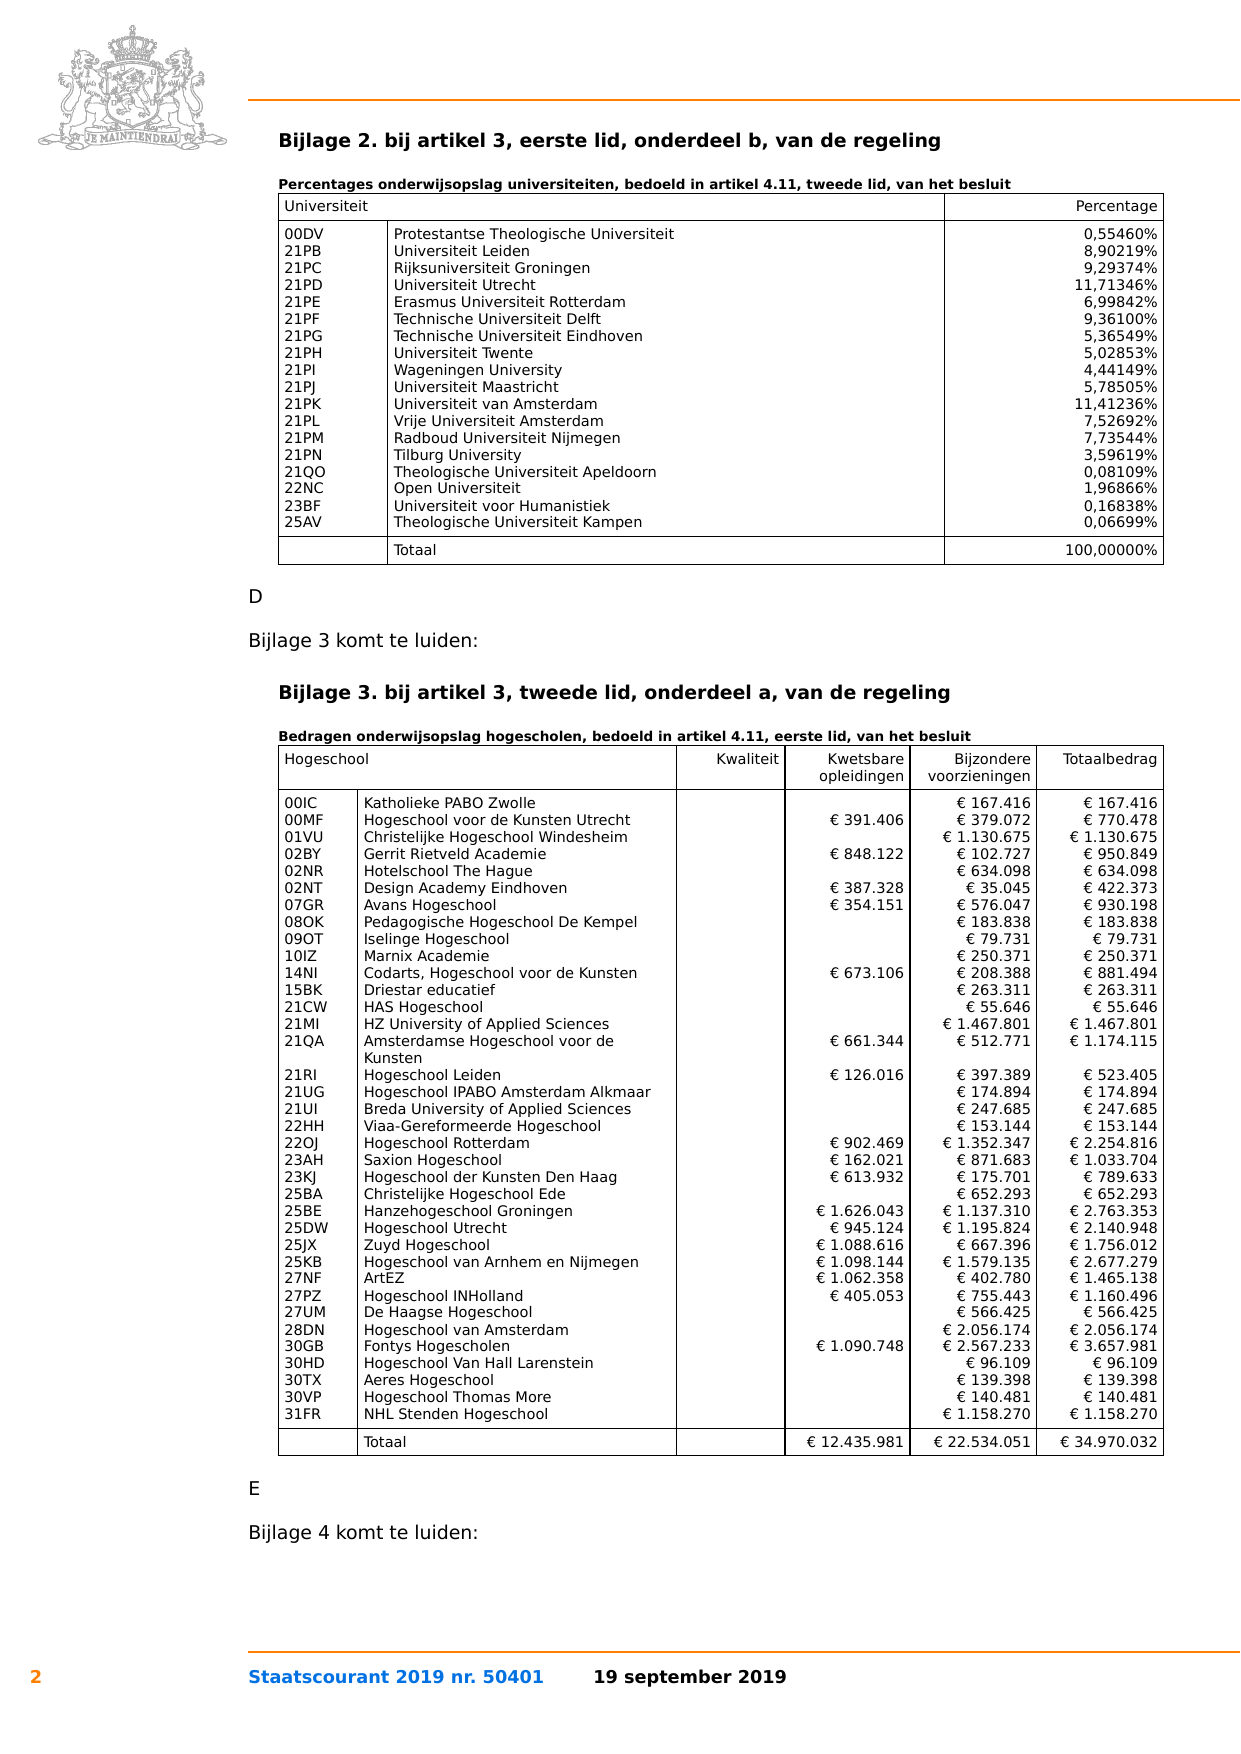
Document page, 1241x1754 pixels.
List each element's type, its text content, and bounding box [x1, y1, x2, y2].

table_cell 3,59619% [945, 446, 1163, 463]
table_cell 23KJ [279, 1169, 357, 1186]
table_cell € 79.731 [1037, 931, 1163, 948]
table_cell € 354.151 [786, 897, 909, 914]
table_cell [677, 812, 784, 829]
text Bijlage 4 komt te luiden: [248, 1522, 1163, 1544]
table_cell Theologische Universiteit Apeldoorn [388, 464, 944, 480]
table_cell 21CW [279, 999, 357, 1016]
table_cell € 1.137.310 [911, 1203, 1036, 1219]
table_cell [786, 914, 909, 931]
table_cell [786, 1321, 909, 1338]
table_cell € 652.293 [911, 1186, 1036, 1202]
table_cell Christelijke Hogeschool Windesheim [358, 829, 676, 846]
table_cell 21UG [279, 1084, 357, 1101]
table_cell 0,06699% [945, 514, 1163, 536]
table_cell 21MI [279, 1016, 357, 1033]
table_cell Theologische Universiteit Kampen [388, 514, 944, 536]
table_cell € 208.388 [911, 965, 1036, 982]
table_cell Zuyd Hogeschool [358, 1236, 676, 1253]
table_cell € 2.056.174 [1037, 1321, 1163, 1338]
table_cell € 634.098 [1037, 863, 1163, 880]
table_cell [677, 931, 784, 948]
table_cell € 162.021 [786, 1152, 909, 1168]
table_cell 08OK [279, 914, 357, 931]
table_cell Hogeschool IPABO Amsterdam Alkmaar [358, 1084, 676, 1101]
table_cell [786, 863, 909, 880]
table_cell € 174.894 [1037, 1084, 1163, 1101]
table_cell € 2.140.948 [1037, 1220, 1163, 1236]
table_cell Hogeschool van Amsterdam [358, 1321, 676, 1338]
table_cell Hotelschool The Hague [358, 863, 676, 880]
table_cell Rijksuniversiteit Groningen [388, 260, 944, 277]
table_cell 21UI [279, 1101, 357, 1118]
table_cell € 250.371 [911, 948, 1036, 965]
table_cell [677, 1288, 784, 1304]
table_cell € 1.098.144 [786, 1254, 909, 1270]
table_cell [786, 1372, 909, 1389]
table_cell 28DN [279, 1321, 357, 1338]
table_cell € 1.160.496 [1037, 1288, 1163, 1304]
table_cell € 2.056.174 [911, 1321, 1036, 1338]
table_cell Hogeschool Rotterdam [358, 1135, 676, 1152]
table_cell [677, 1304, 784, 1321]
subtitle Bijlage 3. bij artikel 3, tweede lid, onderdeel a, van de regeling [278, 682, 1163, 704]
table_cell 21PL [279, 413, 387, 429]
table_cell 02NR [279, 863, 357, 880]
table_cell Breda University of Applied Sciences [358, 1101, 676, 1118]
table_cell € 613.932 [786, 1169, 909, 1186]
table_cell [677, 897, 784, 914]
table_cell 23AH [279, 1152, 357, 1168]
table_cell € 183.838 [1037, 914, 1163, 931]
table_cell € 2.567.233 [911, 1338, 1036, 1355]
table_cell Hogeschool Leiden [358, 1067, 676, 1084]
table_cell Erasmus Universiteit Rotterdam [388, 294, 944, 311]
table_cell € 247.685 [1037, 1101, 1163, 1118]
table_cell Driestar educatief [358, 982, 676, 999]
table_cell Radboud Universiteit Nijmegen [388, 430, 944, 446]
table_cell € 945.124 [786, 1220, 909, 1236]
table_cell € 667.396 [911, 1236, 1036, 1253]
table_cell 0,55460% [945, 221, 1163, 243]
table_cell € 3.657.981 [1037, 1338, 1163, 1355]
table_cell Amsterdamse Hogeschool voor de Kunsten [358, 1033, 676, 1067]
table_cell € 167.416 [1037, 790, 1163, 812]
table_cell De Haagse Hogeschool [358, 1304, 676, 1321]
table_cell 07GR [279, 897, 357, 914]
table_cell € 871.683 [911, 1152, 1036, 1168]
table_cell € 930.198 [1037, 897, 1163, 914]
table_cell Katholieke PABO Zwolle [358, 790, 676, 812]
table_cell Vrije Universiteit Amsterdam [388, 413, 944, 429]
table_cell € 139.398 [1037, 1372, 1163, 1389]
table_cell € 250.371 [1037, 948, 1163, 965]
table_cell [677, 846, 784, 863]
table_cell Hogeschool INHolland [358, 1288, 676, 1304]
table_cell € 523.405 [1037, 1067, 1163, 1084]
table_cell 1,96866% [945, 480, 1163, 497]
table_cell € 96.109 [911, 1355, 1036, 1372]
table_cell Tilburg University [388, 446, 944, 463]
table_cell Universiteit voor Humanistiek [388, 498, 944, 514]
table_cell [786, 829, 909, 846]
table_cell [677, 1152, 784, 1168]
subtitle Bijlage 2. bij artikel 3, eerste lid, onderdeel b, van de regeling [278, 130, 1163, 152]
table_cell 21PC [279, 260, 387, 277]
table_cell [279, 537, 387, 563]
table_cell 01VU [279, 829, 357, 846]
table_cell 9,29374% [945, 260, 1163, 277]
table_cell 00MF [279, 812, 357, 829]
table_cell Technische Universiteit Delft [388, 311, 944, 328]
table_cell Hogeschool [279, 746, 676, 789]
table_cell [677, 1355, 784, 1372]
table_cell € 263.311 [1037, 982, 1163, 999]
table_cell 21QA [279, 1033, 357, 1067]
table_cell Gerrit Rietveld Academie [358, 846, 676, 863]
table_cell Saxion Hogeschool [358, 1152, 676, 1168]
table_cell [677, 1084, 784, 1101]
table_cell [786, 1118, 909, 1134]
table_cell [786, 1355, 909, 1372]
table_cell 8,90219% [945, 243, 1163, 260]
table_cell € 755.443 [911, 1288, 1036, 1304]
table_cell 30TX [279, 1372, 357, 1389]
table_cell 15BK [279, 982, 357, 999]
table_cell Hogeschool Thomas More [358, 1389, 676, 1406]
table_cell [677, 1270, 784, 1287]
table_cell Universiteit [279, 194, 944, 220]
table_cell € 2.763.353 [1037, 1203, 1163, 1219]
table_cell € 96.109 [1037, 1355, 1163, 1372]
table_cell Avans Hogeschool [358, 897, 676, 914]
table_cell 21PD [279, 277, 387, 294]
table_cell HZ University of Applied Sciences [358, 1016, 676, 1033]
table_cell € 387.328 [786, 880, 909, 897]
table_cell [677, 999, 784, 1016]
table_cell € 2.254.816 [1037, 1135, 1163, 1152]
table_cell Codarts, Hogeschool voor de Kunsten [358, 965, 676, 982]
table_cell € 1.467.801 [911, 1016, 1036, 1033]
table_cell Totaalbedrag [1037, 746, 1163, 789]
table_cell 27UM [279, 1304, 357, 1321]
table_cell 00DV [279, 221, 387, 243]
table_cell € 1.756.012 [1037, 1236, 1163, 1253]
table_cell € 102.727 [911, 846, 1036, 863]
table_cell [677, 829, 784, 846]
table_cell 27NF [279, 1270, 357, 1287]
table_cell 22OJ [279, 1135, 357, 1152]
table_cell 30GB [279, 1338, 357, 1355]
table_cell € 2.677.279 [1037, 1254, 1163, 1270]
table_cell [677, 965, 784, 982]
table_cell Hanzehogeschool Groningen [358, 1203, 676, 1219]
table_cell € 770.478 [1037, 812, 1163, 829]
table_cell € 652.293 [1037, 1186, 1163, 1202]
table_cell € 950.849 [1037, 846, 1163, 863]
table_cell Hogeschool voor de Kunsten Utrecht [358, 812, 676, 829]
table_cell € 55.646 [911, 999, 1036, 1016]
table_cell 25KB [279, 1254, 357, 1270]
table_cell Christelijke Hogeschool Ede [358, 1186, 676, 1202]
table_cell 21PF [279, 311, 387, 328]
table_cell € 661.344 [786, 1033, 909, 1067]
table_cell € 12.435.981 [786, 1429, 909, 1455]
table_cell 21PM [279, 430, 387, 446]
text E [248, 1478, 1163, 1500]
table_cell 9,36100% [945, 311, 1163, 328]
table_cell € 79.731 [911, 931, 1036, 948]
table_cell € 1.579.135 [911, 1254, 1036, 1270]
table_cell € 1.130.675 [1037, 829, 1163, 846]
table_cell € 405.053 [786, 1288, 909, 1304]
table_cell 27PZ [279, 1288, 357, 1304]
table_cell [786, 931, 909, 948]
table_cell 30HD [279, 1355, 357, 1372]
table_cell 30VP [279, 1389, 357, 1406]
table_cell 21PG [279, 328, 387, 344]
table_cell [786, 999, 909, 1016]
table_cell € 174.894 [911, 1084, 1036, 1101]
table_cell 11,41236% [945, 396, 1163, 412]
table_cell € 1.626.043 [786, 1203, 909, 1219]
table_cell 02NT [279, 880, 357, 897]
table_cell Open Universiteit [388, 480, 944, 497]
table_cell € 379.072 [911, 812, 1036, 829]
table_cell [786, 982, 909, 999]
table_cell € 55.646 [1037, 999, 1163, 1016]
table_cell Iselinge Hogeschool [358, 931, 676, 948]
table_cell 21PJ [279, 379, 387, 396]
table_cell [677, 1389, 784, 1406]
table_cell Kwaliteit [677, 746, 784, 789]
table_cell [677, 1321, 784, 1338]
table_cell Design Academy Eindhoven [358, 880, 676, 897]
table_cell € 848.122 [786, 846, 909, 863]
table_cell Universiteit Twente [388, 345, 944, 362]
table_cell € 126.016 [786, 1067, 909, 1084]
table_cell HAS Hogeschool [358, 999, 676, 1016]
table_cell 5,02853% [945, 345, 1163, 362]
table_cell € 1.195.824 [911, 1220, 1036, 1236]
table_cell € 1.174.115 [1037, 1033, 1163, 1067]
table_cell € 634.098 [911, 863, 1036, 880]
table_cell € 391.406 [786, 812, 909, 829]
table_cell € 139.398 [911, 1372, 1036, 1389]
table_cell € 1.130.675 [911, 829, 1036, 846]
table_cell € 566.425 [1037, 1304, 1163, 1321]
table_cell 09OT [279, 931, 357, 948]
table_cell € 153.144 [911, 1118, 1036, 1134]
table_cell 21PH [279, 345, 387, 362]
table_cell [677, 1067, 784, 1084]
table_cell € 789.633 [1037, 1169, 1163, 1186]
table_cell Totaal [388, 537, 944, 563]
table_cell [677, 1169, 784, 1186]
table_cell [677, 1406, 784, 1428]
table_cell Hogeschool van Arnhem en Nijmegen [358, 1254, 676, 1270]
table_cell [786, 1186, 909, 1202]
table_cell [677, 1236, 784, 1253]
text Bijlage 3 komt te luiden: [248, 630, 1163, 652]
table_cell 25DW [279, 1220, 357, 1236]
table_cell 31FR [279, 1406, 357, 1428]
table_cell Marnix Academie [358, 948, 676, 965]
table_cell € 153.144 [1037, 1118, 1163, 1134]
table_header Percentages onderwijsopslag universiteiten, bedoeld in artikel 4.11, tweede lid, van het besluit [278, 177, 1163, 193]
table_cell € 22.534.051 [911, 1429, 1036, 1455]
table_cell Universiteit Maastricht [388, 379, 944, 396]
table_cell Hogeschool Van Hall Larenstein [358, 1355, 676, 1372]
table_cell Hogeschool Utrecht [358, 1220, 676, 1236]
table_cell [786, 1389, 909, 1406]
table_cell Universiteit Leiden [388, 243, 944, 260]
table_header Bedragen onderwijsopslag hogescholen, bedoeld in artikel 4.11, eerste lid, van het besluit [278, 729, 1163, 745]
table_cell [677, 1135, 784, 1152]
table_cell 00IC [279, 790, 357, 812]
table_cell € 397.389 [911, 1067, 1036, 1084]
table_cell 14NI [279, 965, 357, 982]
table_cell 7,52692% [945, 413, 1163, 429]
picture [38, 25, 227, 150]
table_cell € 140.481 [911, 1389, 1036, 1406]
table_cell 7,73544% [945, 430, 1163, 446]
table_cell € 902.469 [786, 1135, 909, 1152]
table_cell 5,36549% [945, 328, 1163, 344]
table_cell 22NC [279, 480, 387, 497]
table_cell Protestantse Theologische Universiteit [388, 221, 944, 243]
table_cell € 1.033.704 [1037, 1152, 1163, 1168]
table_cell € 1.467.801 [1037, 1016, 1163, 1033]
table_cell 6,99842% [945, 294, 1163, 311]
table_cell Fontys Hogescholen [358, 1338, 676, 1355]
table_cell Universiteit van Amsterdam [388, 396, 944, 412]
table_cell [677, 863, 784, 880]
table_cell [279, 1429, 357, 1455]
table_cell 21QO [279, 464, 387, 480]
table_cell [786, 790, 909, 812]
table_cell Wageningen University [388, 362, 944, 378]
table_cell 11,71346% [945, 277, 1163, 294]
table_cell Hogeschool der Kunsten Den Haag [358, 1169, 676, 1186]
table_cell [677, 1254, 784, 1270]
table_cell [786, 1101, 909, 1118]
table_cell Aeres Hogeschool [358, 1372, 676, 1389]
table_cell 25BA [279, 1186, 357, 1202]
table_cell [677, 1101, 784, 1118]
table_cell € 140.481 [1037, 1389, 1163, 1406]
table_cell € 1.465.138 [1037, 1270, 1163, 1287]
table_cell € 247.685 [911, 1101, 1036, 1118]
table_cell NHL Stenden Hogeschool [358, 1406, 676, 1428]
table_cell € 1.090.748 [786, 1338, 909, 1355]
table_cell [677, 948, 784, 965]
table_cell € 576.047 [911, 897, 1036, 914]
table_cell 0,08109% [945, 464, 1163, 480]
table_cell [677, 1118, 784, 1134]
table_cell € 34.970.032 [1037, 1429, 1163, 1455]
table_cell € 566.425 [911, 1304, 1036, 1321]
table_cell 4,44149% [945, 362, 1163, 378]
table_cell Bijzondere voorzieningen [911, 746, 1036, 789]
table_cell € 1.088.616 [786, 1236, 909, 1253]
table_cell 10IZ [279, 948, 357, 965]
table_cell [786, 1406, 909, 1428]
table_cell [677, 1338, 784, 1355]
table_cell [677, 790, 784, 812]
table_cell € 422.373 [1037, 880, 1163, 897]
table_cell € 1.062.358 [786, 1270, 909, 1287]
table_cell 21RI [279, 1067, 357, 1084]
table_cell [786, 1084, 909, 1101]
table_cell Pedagogische Hogeschool De Kempel [358, 914, 676, 931]
table_cell [677, 982, 784, 999]
table_cell € 881.494 [1037, 965, 1163, 982]
table_cell Universiteit Utrecht [388, 277, 944, 294]
table_cell Percentage [945, 194, 1163, 220]
table_cell 23BF [279, 498, 387, 514]
table_cell € 167.416 [911, 790, 1036, 812]
table_cell [677, 1220, 784, 1236]
table_cell € 402.780 [911, 1270, 1036, 1287]
table_cell Totaal [358, 1429, 676, 1455]
table_cell [677, 1203, 784, 1219]
table_cell [677, 880, 784, 897]
table_cell [677, 914, 784, 931]
text D [248, 586, 1163, 608]
table_cell 21PN [279, 446, 387, 463]
table_cell 21PE [279, 294, 387, 311]
table_cell 25JX [279, 1236, 357, 1253]
table_cell € 175.701 [911, 1169, 1036, 1186]
table_cell [677, 1016, 784, 1033]
table_cell 21PI [279, 362, 387, 378]
table_cell 0,16838% [945, 498, 1163, 514]
table_cell 22HH [279, 1118, 357, 1134]
table_cell € 512.771 [911, 1033, 1036, 1067]
table_cell € 1.352.347 [911, 1135, 1036, 1152]
table_cell 25AV [279, 514, 387, 536]
table_cell € 1.158.270 [911, 1406, 1036, 1428]
table_cell 21PK [279, 396, 387, 412]
table_cell € 183.838 [911, 914, 1036, 931]
table_cell € 673.106 [786, 965, 909, 982]
table_cell 21PB [279, 243, 387, 260]
table_cell Kwetsbare opleidingen [786, 746, 909, 789]
table_cell [786, 1016, 909, 1033]
table_cell [677, 1186, 784, 1202]
table_cell 02BY [279, 846, 357, 863]
table_cell € 263.311 [911, 982, 1036, 999]
table_cell [786, 948, 909, 965]
table_cell [677, 1033, 784, 1067]
table_cell [677, 1372, 784, 1389]
table_cell ArtEZ [358, 1270, 676, 1287]
table_cell [786, 1304, 909, 1321]
table_cell Viaa-Gereformeerde Hogeschool [358, 1118, 676, 1134]
table_cell 5,78505% [945, 379, 1163, 396]
table_cell € 35.045 [911, 880, 1036, 897]
table_cell Technische Universiteit Eindhoven [388, 328, 944, 344]
table_cell € 1.158.270 [1037, 1406, 1163, 1428]
table_cell 25BE [279, 1203, 357, 1219]
table_cell [677, 1429, 784, 1455]
table_cell 100,00000% [945, 537, 1163, 563]
